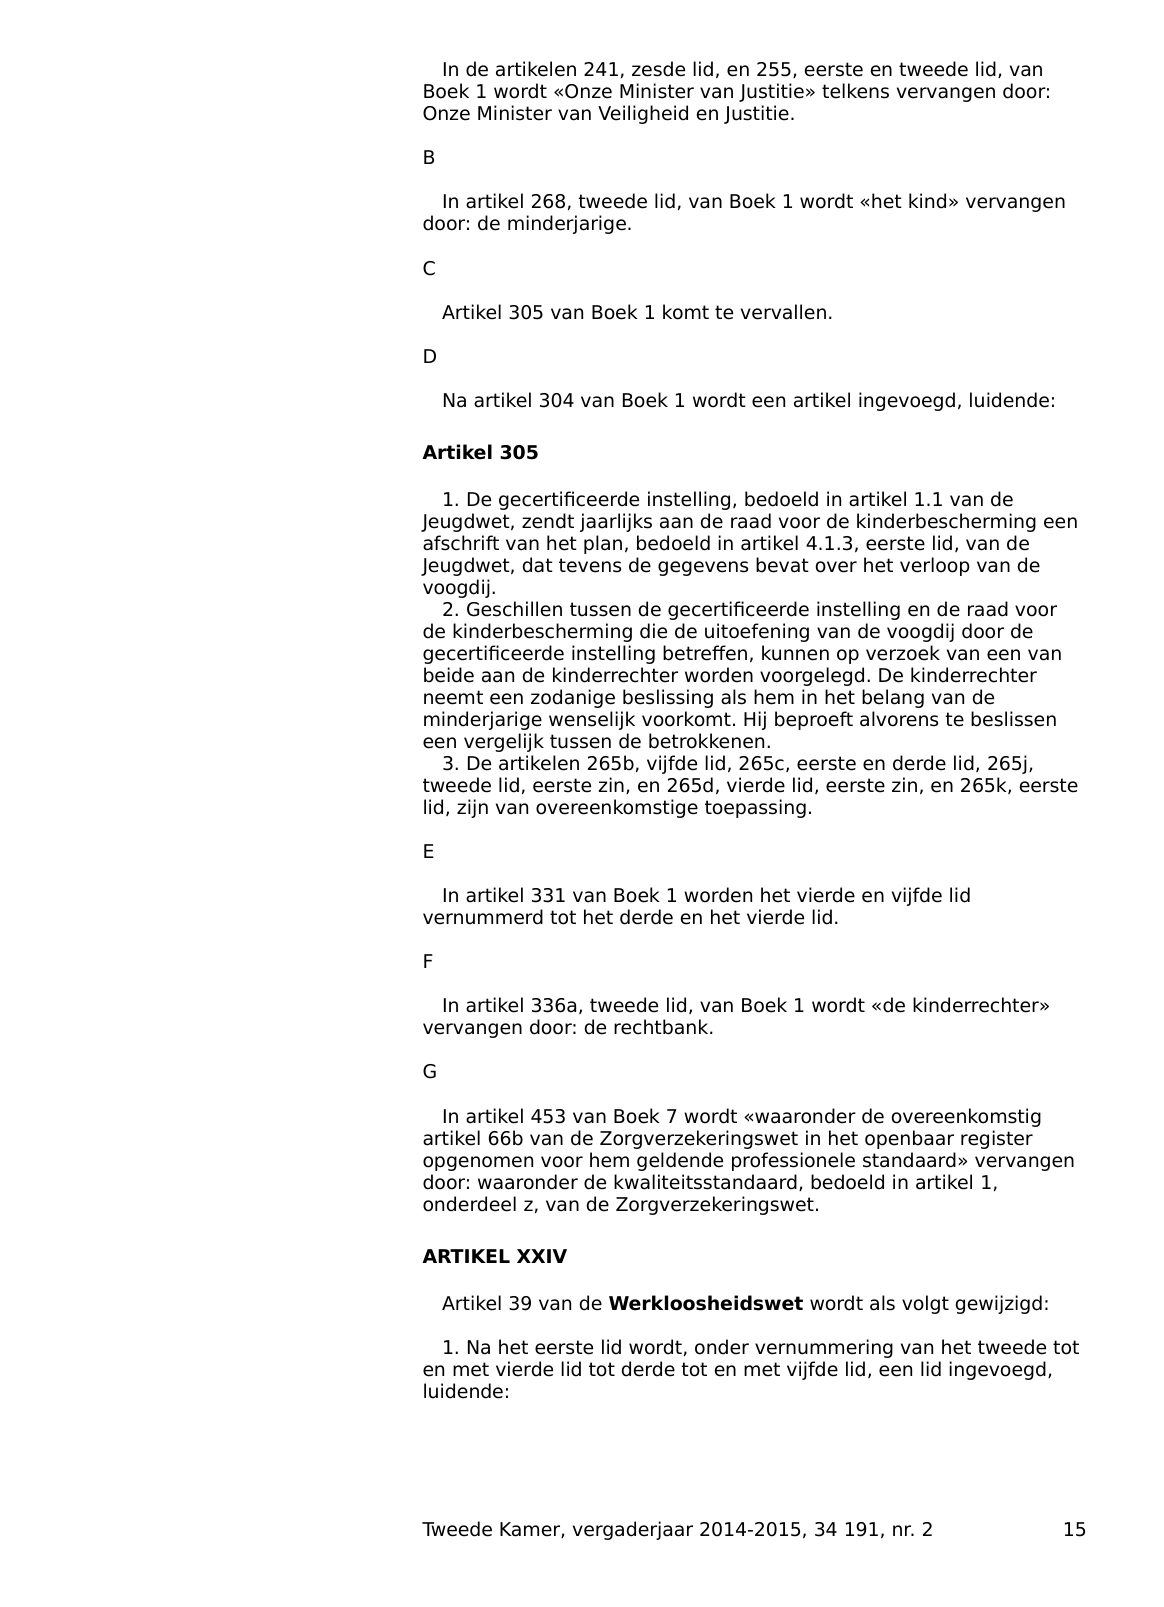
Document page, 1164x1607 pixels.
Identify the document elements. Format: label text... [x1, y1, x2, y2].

text B [422, 147, 1087, 169]
text Artikel 39 van de Werkloosheidswet wordt als volgt gewijzigd: [422, 1292, 1087, 1314]
text In artikel 268, tweede lid, van Boek 1 wordt «het kind» vervangen door: de minderjarige. [422, 191, 1087, 235]
text 1. De gecertificeerde instelling, bedoeld in artikel 1.1 van de Jeugdwet, zendt jaarlijks aan de raad voor de kinderbescherming een afschrift van het plan, bedoeld in artikel 4.1.3, eerste lid, van de Jeugdwet, dat tevens de gegevens bevat over het verloop van de voogdij. [422, 489, 1087, 599]
text F [422, 951, 1087, 973]
subtitle ARTIKEL XXIV [422, 1246, 1087, 1267]
text D [422, 346, 1087, 368]
text In artikel 331 van Boek 1 worden het vierde en vijfde lid vernummerd tot het derde en het vierde lid. [422, 885, 1087, 929]
text 2. Geschillen tussen de gecertificeerde instelling en de raad voor de kinderbescherming die de uitoefening van de voogdij door de gecertificeerde instelling betreffen, kunnen op verzoek van een van beide aan de kinderrechter worden voorgelegd. De kinderrechter neemt een zodanige beslissing als hem in het belang van de minderjarige wenselijk voorkomt. Hij beproeft alvorens te beslissen een vergelijk tussen de betrokkenen. [422, 599, 1087, 753]
text C [422, 257, 1087, 279]
subtitle Artikel 305 [422, 442, 1087, 464]
text E [422, 841, 1087, 863]
text Na artikel 304 van Boek 1 wordt een artikel ingevoegd, luidende: [422, 390, 1087, 412]
text Artikel 305 van Boek 1 komt te vervallen. [422, 302, 1087, 324]
text In artikel 336a, tweede lid, van Boek 1 wordt «de kinderrechter» vervangen door: de rechtbank. [422, 995, 1087, 1039]
text In artikel 453 van Boek 7 wordt «waaronder de overeenkomstig artikel 66b van de Zorgverzekeringswet in het openbaar register opgenomen voor hem geldende professionele standaard» vervangen door: waaronder de kwaliteitsstandaard, bedoeld in artikel 1, onderdeel z, van de Zorgverzekeringswet. [422, 1106, 1087, 1216]
text In de artikelen 241, zesde lid, en 255, eerste en tweede lid, van Boek 1 wordt «Onze Minister van Justitie» telkens vervangen door: Onze Minister van Veiligheid en Justitie. [422, 59, 1087, 125]
text G [422, 1061, 1087, 1083]
text 3. De artikelen 265b, vijfde lid, 265c, eerste en derde lid, 265j, tweede lid, eerste zin, en 265d, vierde lid, eerste zin, en 265k, eerste lid, zijn van overeenkomstige toepassing. [422, 753, 1087, 819]
text 1. Na het eerste lid wordt, onder vernummering van het tweede tot en met vierde lid tot derde tot en met vijfde lid, een lid ingevoegd, luidende: [422, 1337, 1087, 1403]
